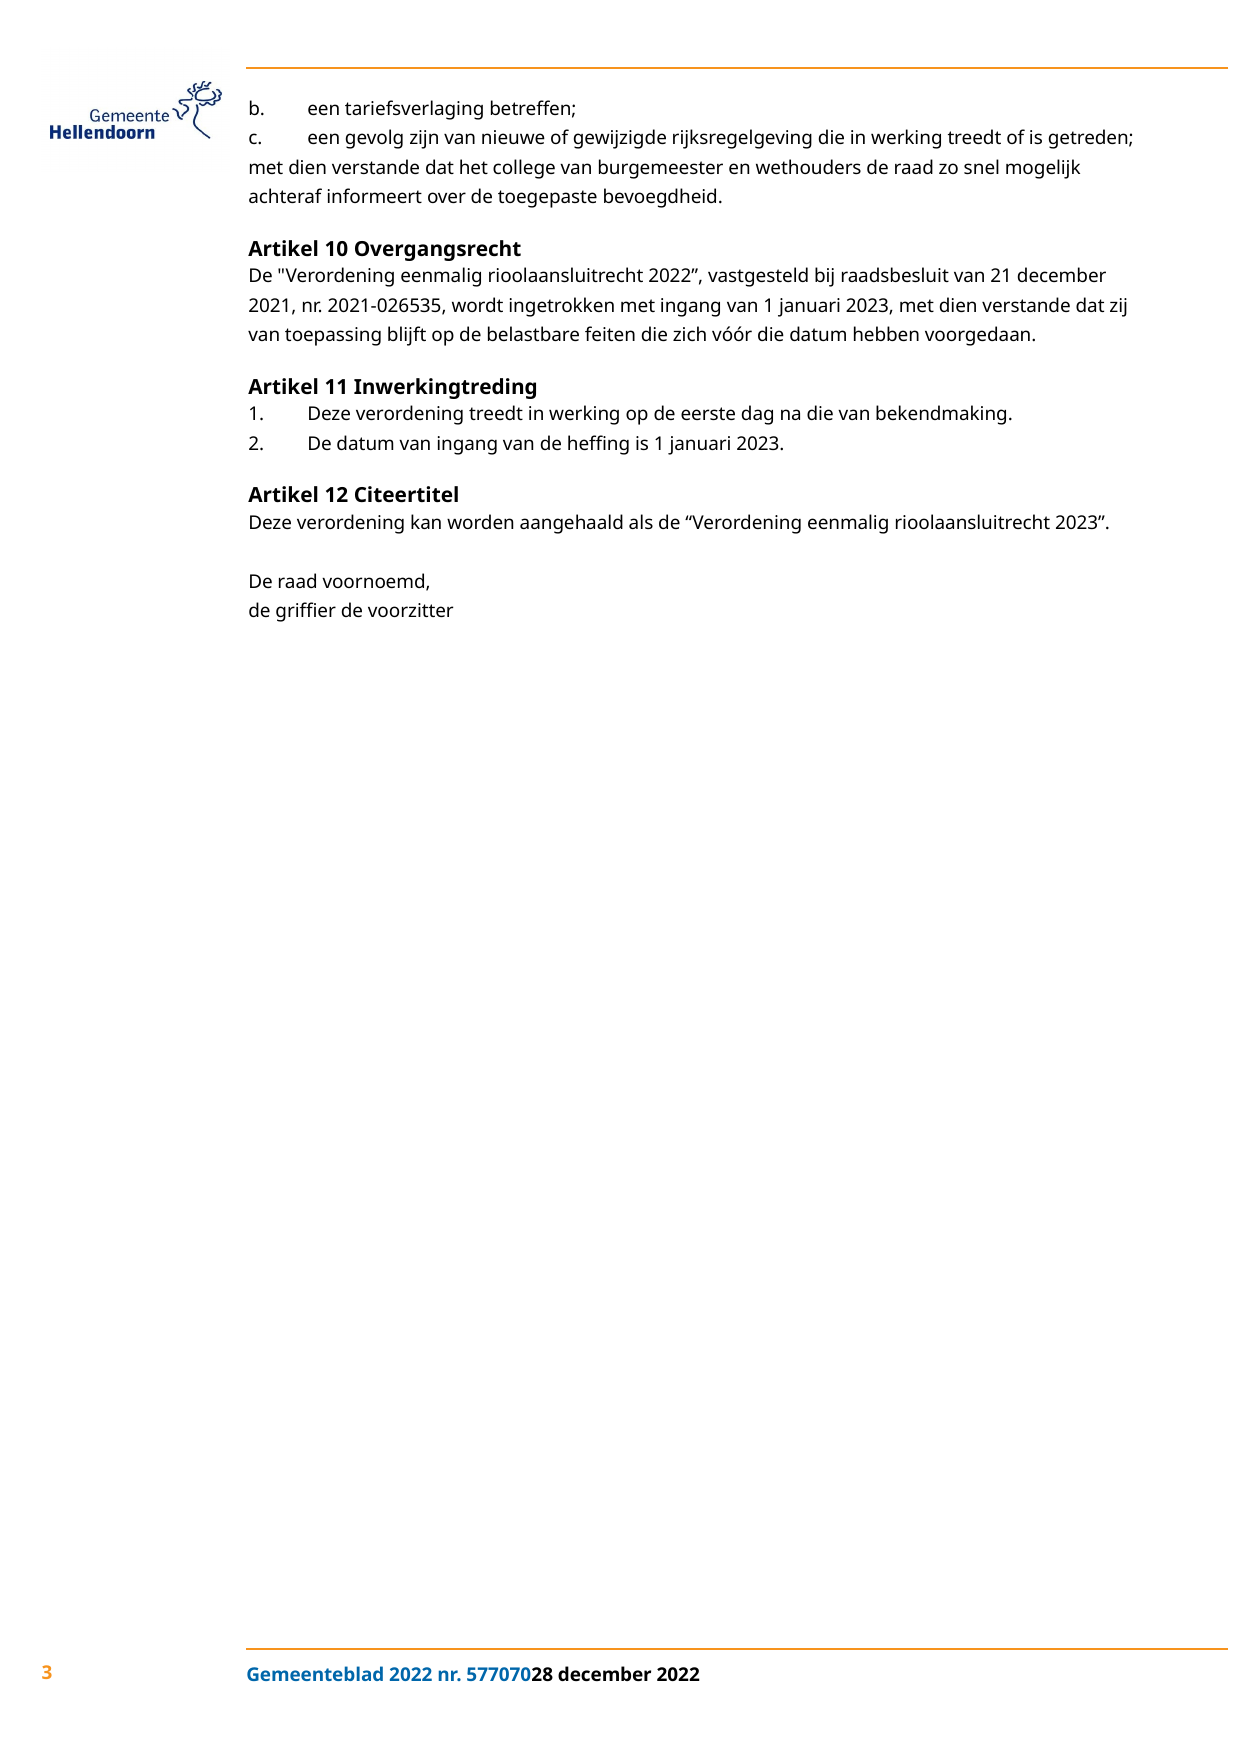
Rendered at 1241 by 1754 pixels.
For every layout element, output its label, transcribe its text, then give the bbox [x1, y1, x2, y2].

text Artikel 11 Inwerkingtreding [248, 372, 1152, 400]
text Deze verordening kan worden aangehaald als de “Verordening eenmalig rioolaansluitrecht 2023”. [248, 509, 1152, 534]
text met dien verstande dat het college van burgemeester en wethouders de raad zo snel mogelijk achteraf informeert over de toegepaste bevoegdheid. [248, 154, 1152, 209]
list Deze verordening treedt in werking op de eerste dag na die van bekendmaking. [248, 400, 1152, 426]
text De "Verordening eenmalig rioolaansluitrecht 2022”, vastgesteld bij raadsbesluit van 21 december 2021, nr. 2021-026535, wordt ingetrokken met ingang van 1 januari 2023, met dien verstande dat zij van toepassing blijft op de belastbare feiten die zich vóór die datum hebben voorgedaan. [248, 262, 1152, 347]
list een gevolg zijn van nieuwe of gewijzigde rijksregelgeving die in werking treedt of is getreden; [248, 124, 1152, 150]
list een tariefsverlaging betreffen; [248, 95, 1152, 121]
text de griffier de voorzitter [248, 598, 1152, 623]
picture [41, 47, 231, 172]
text Artikel 12 Citeertitel [248, 480, 1152, 509]
text Artikel 10 Overgangsrecht [248, 234, 1152, 262]
list De datum van ingang van de heffing is 1 januari 2023. [248, 430, 1152, 456]
text De raad voornoemd, [248, 568, 1152, 594]
